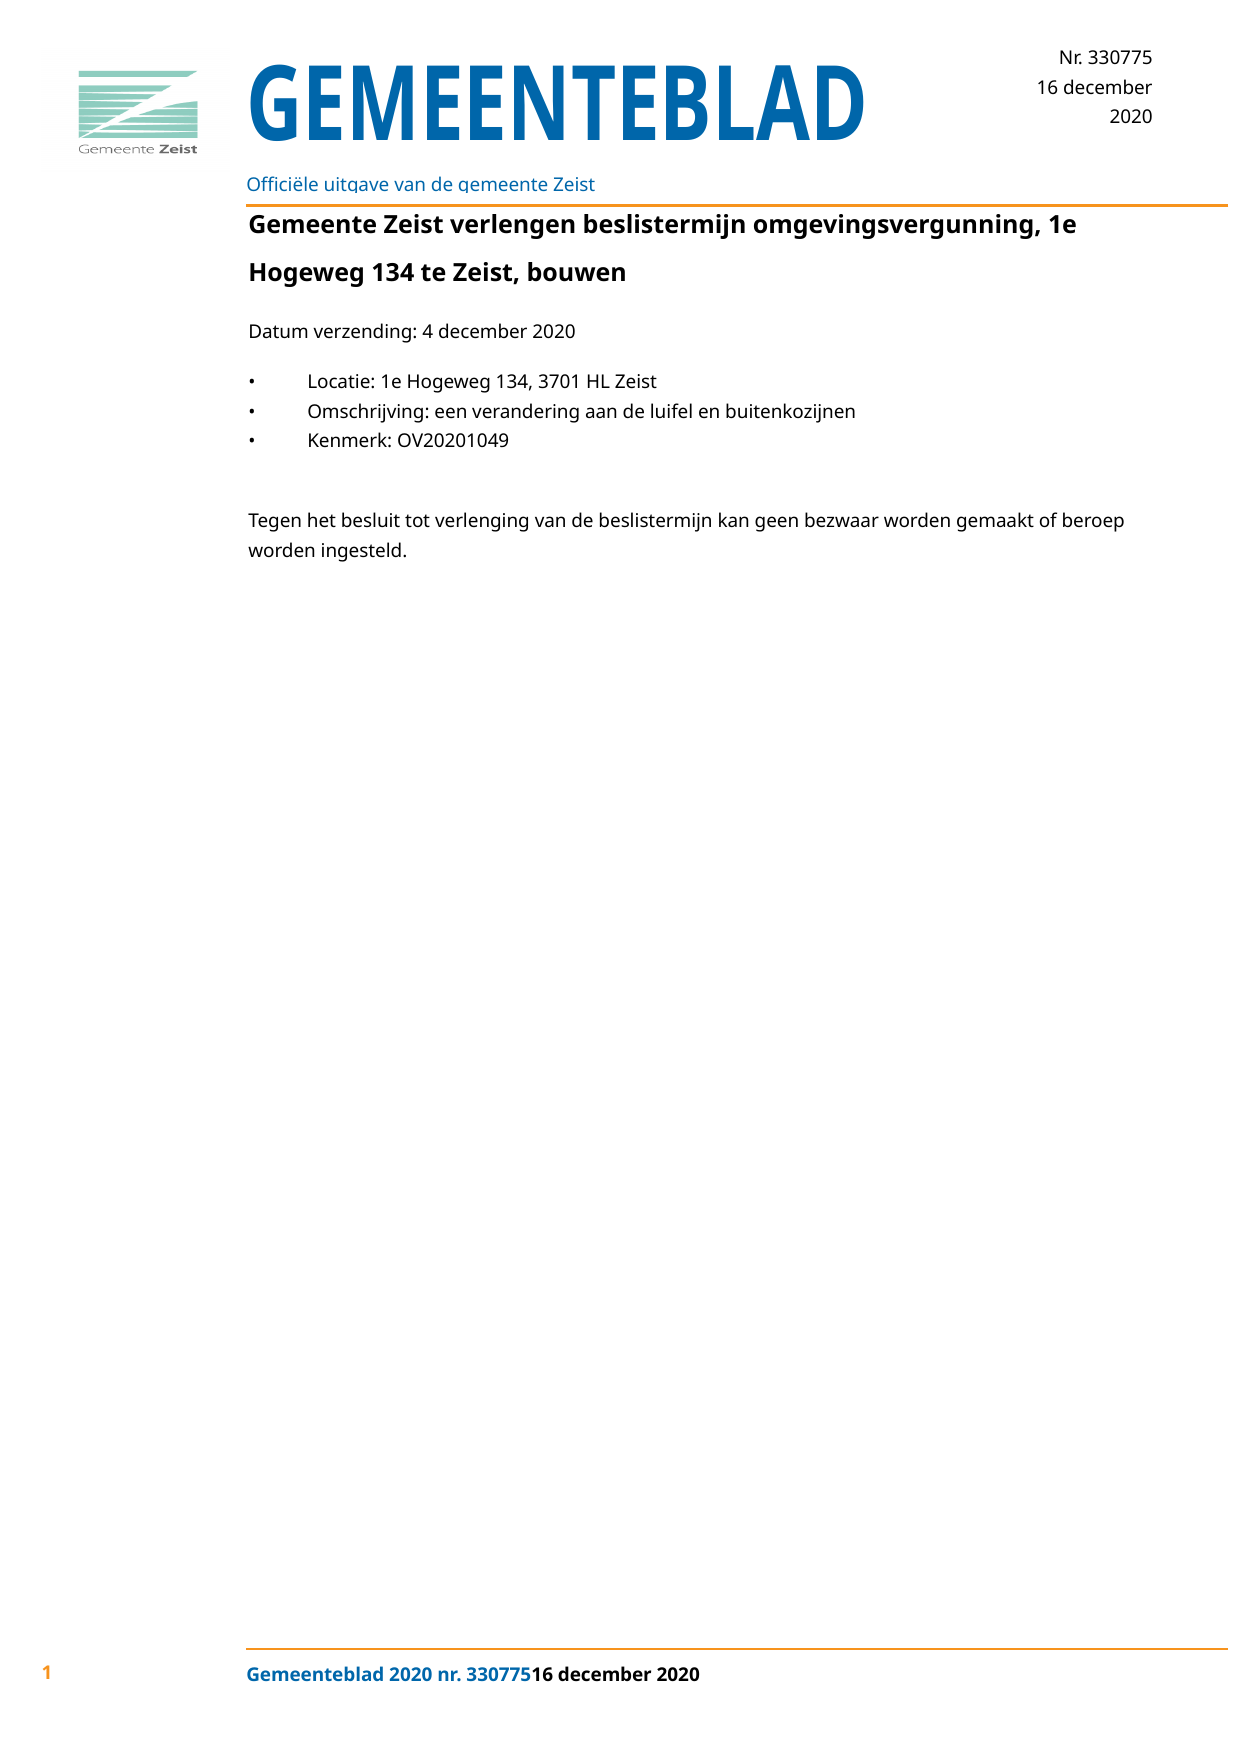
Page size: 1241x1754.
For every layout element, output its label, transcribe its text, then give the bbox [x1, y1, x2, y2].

text Tegen het besluit tot verlenging van de beslistermijn kan geen bezwaar worden gemaakt of beroep worden ingesteld. [248, 507, 1152, 563]
text Datum verzending: 4 december 2020 [248, 318, 1152, 344]
list Omschrijving: een verandering aan de luifel en buitenkozijnen [248, 398, 1152, 424]
list Locatie: 1e Hogeweg 134, 3701 HL Zeist [248, 368, 1152, 394]
picture [41, 47, 231, 172]
list Kenmerk: OV20201049 [248, 427, 1152, 453]
text Gemeente Zeist verlengen beslistermijn omgevingsvergunning, 1e Hogeweg 134 te Zeist, bouwen [248, 207, 1152, 288]
